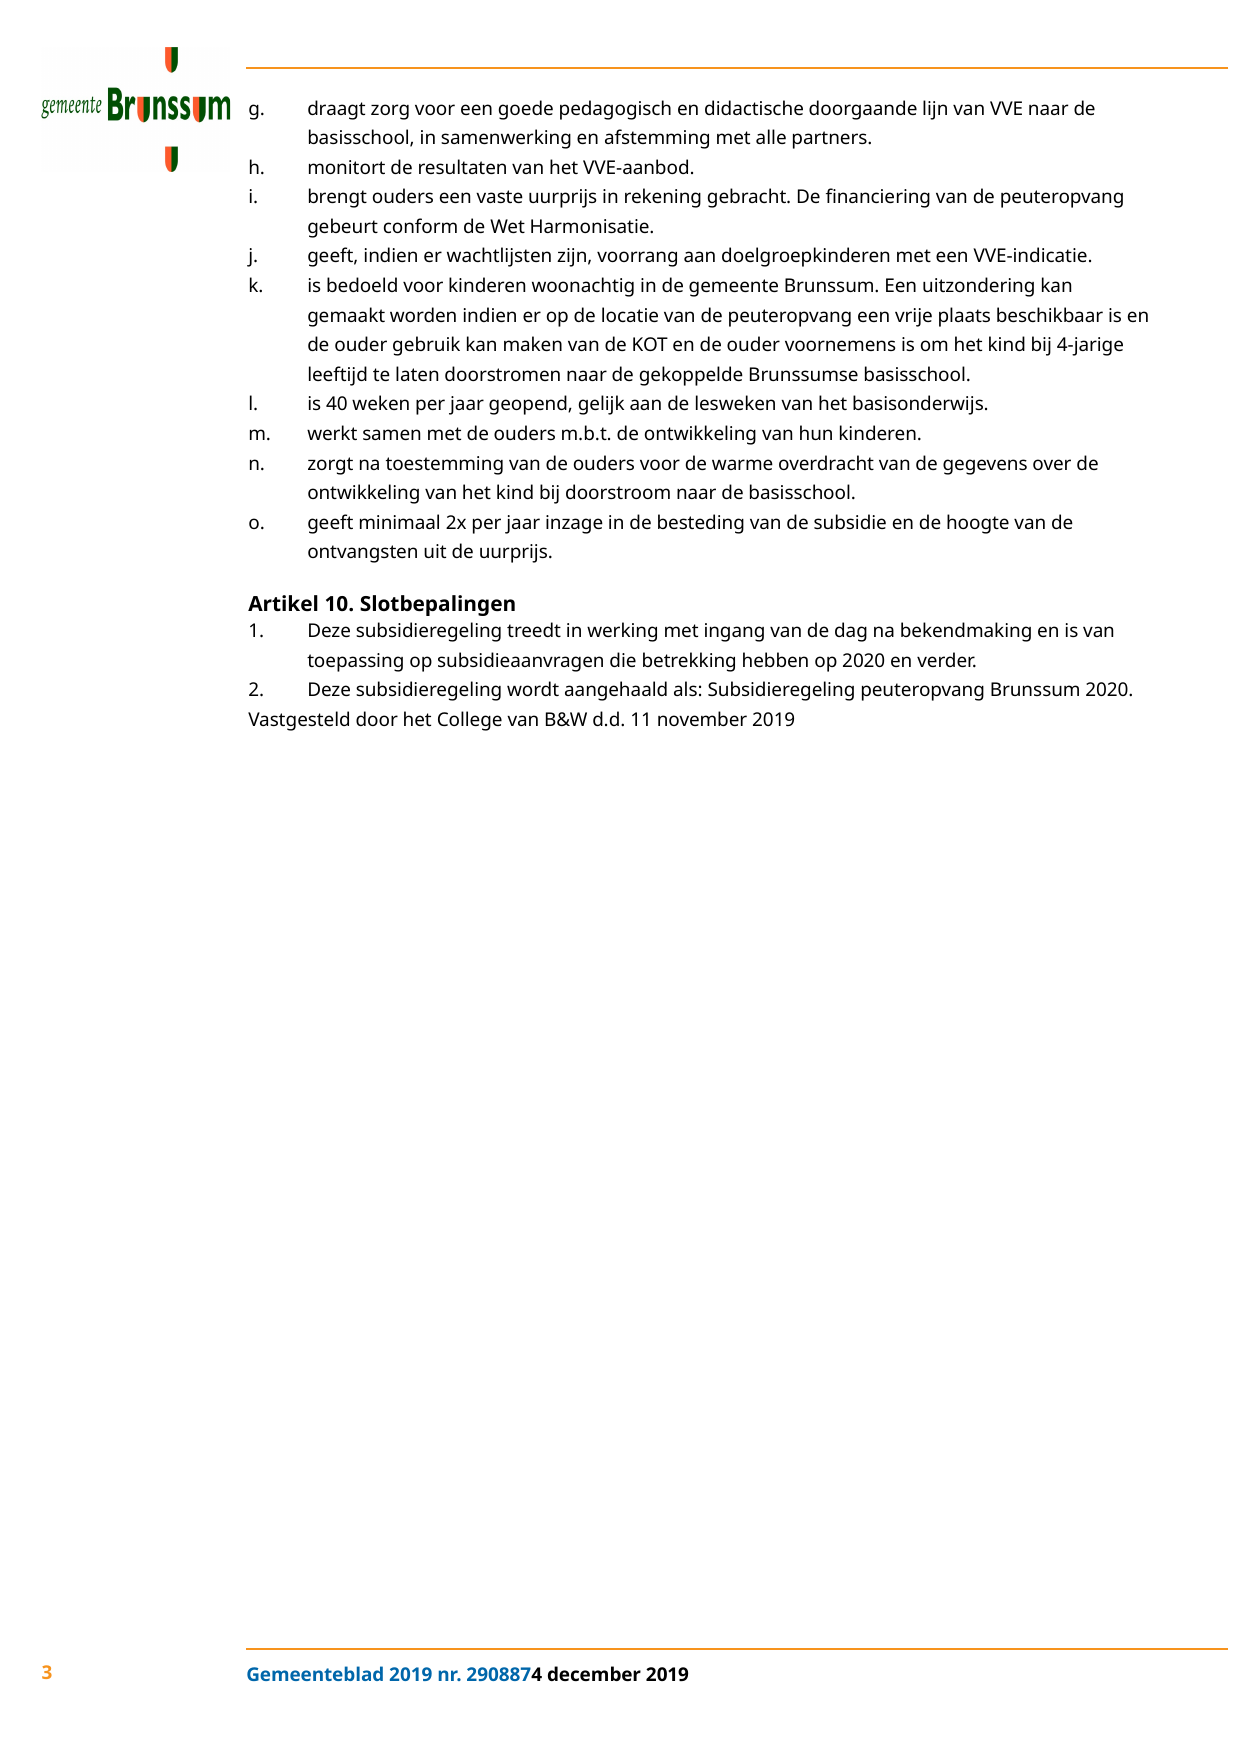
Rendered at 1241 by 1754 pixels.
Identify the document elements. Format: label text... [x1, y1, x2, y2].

list Deze subsidieregeling treedt in werking met ingang van de dag na bekendmaking en is van toepassing op subsidieaanvragen die betrekking hebben op 2020 en verder. [248, 617, 1152, 673]
list is bedoeld voor kinderen woonachtig in de gemeente Brunssum. Een uitzondering kan gemaakt worden indien er op de locatie van de peuteropvang een vrije plaats beschikbaar is en de ouder gebruik kan maken van de KOT en de ouder voornemens is om het kind bij 4-jarige leeftijd te laten doorstromen naar de gekoppelde Brunssumse basisschool. [248, 272, 1152, 387]
list Deze subsidieregeling wordt aangehaald als: Subsidieregeling peuteropvang Brunssum 2020. [248, 677, 1152, 702]
list geeft, indien er wachtlijsten zijn, voorrang aan doelgroepkinderen met een VVE-indicatie. [248, 243, 1152, 268]
list is 40 weken per jaar geopend, gelijk aan de lesweken van het basisonderwijs. [248, 391, 1152, 416]
list geeft minimaal 2x per jaar inzage in de besteding van de subsidie en de hoogte van de ontvangsten uit de uurprijs. [248, 509, 1152, 564]
list brengt ouders een vaste uurprijs in rekening gebracht. De financiering van de peuteropvang gebeurt conform de Wet Harmonisatie. [248, 183, 1152, 239]
list zorgt na toestemming van de ouders voor de warme overdracht van de gegevens over de ontwikkeling van het kind bij doorstroom naar de basisschool. [248, 450, 1152, 505]
text Vastgesteld door het College van B&W d.d. 11 november 2019 [248, 706, 1152, 732]
list werkt samen met de ouders m.b.t. de ontwikkeling van hun kinderen. [248, 420, 1152, 446]
list draagt zorg voor een goede pedagogisch en didactische doorgaande lijn van VVE naar de basisschool, in samenwerking en afstemming met alle partners. [248, 95, 1152, 150]
list monitort de resultaten van het VVE-aanbod. [248, 154, 1152, 180]
picture [41, 47, 231, 172]
text Artikel 10. Slotbepalingen [248, 589, 1152, 617]
